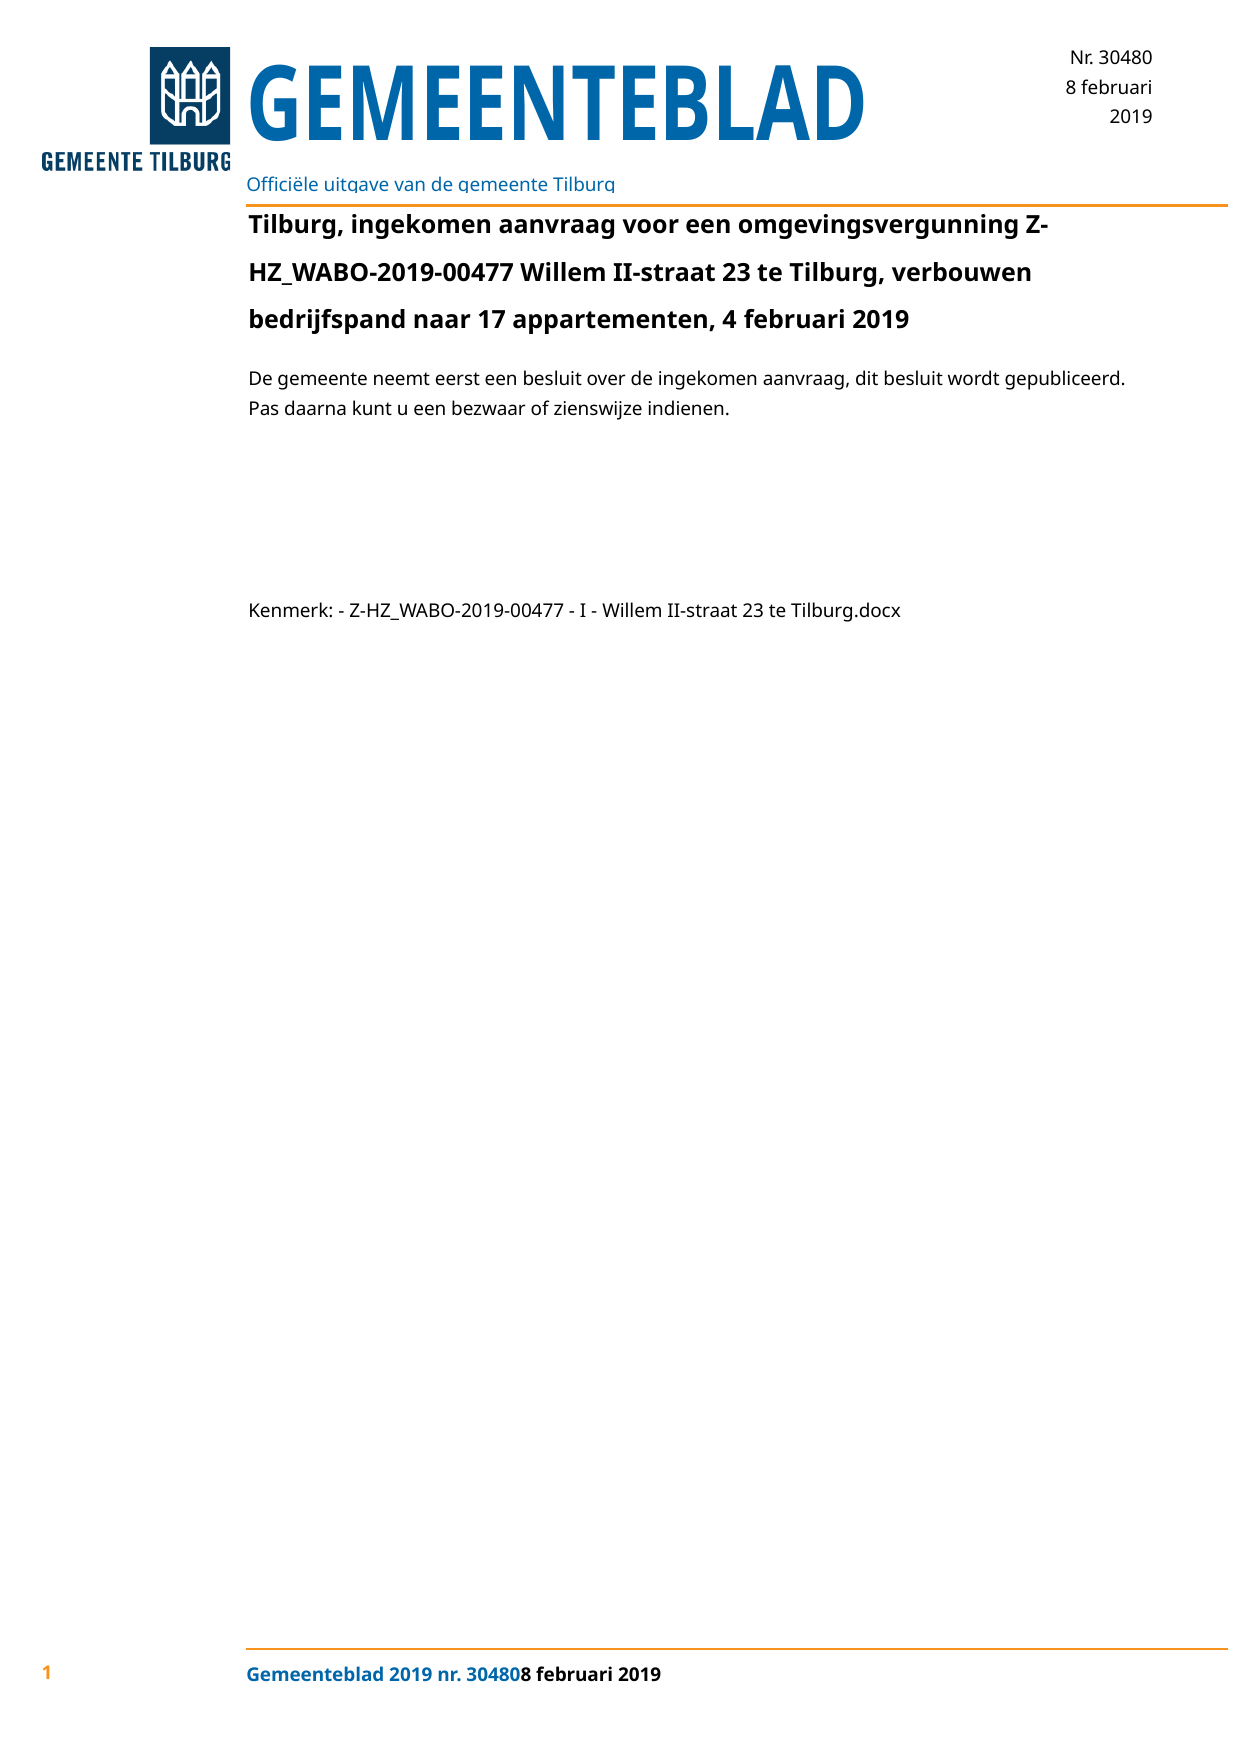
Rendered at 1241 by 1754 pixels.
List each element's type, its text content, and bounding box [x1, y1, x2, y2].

text Tilburg, ingekomen aanvraag voor een omgevingsvergunning Z-HZ_WABO-2019-00477 Willem II-straat 23 te Tilburg, verbouwen bedrijfspand naar 17 appartementen, 4 februari 2019 [248, 207, 1152, 336]
picture [41, 47, 231, 172]
text De gemeente neemt eerst een besluit over de ingekomen aanvraag, dit besluit wordt gepubliceerd. Pas daarna kunt u een bezwaar of zienswijze indienen. [248, 366, 1152, 421]
text Kenmerk: - Z-HZ_WABO-2019-00477 - I - Willem II-straat 23 te Tilburg.docx [248, 597, 1152, 622]
